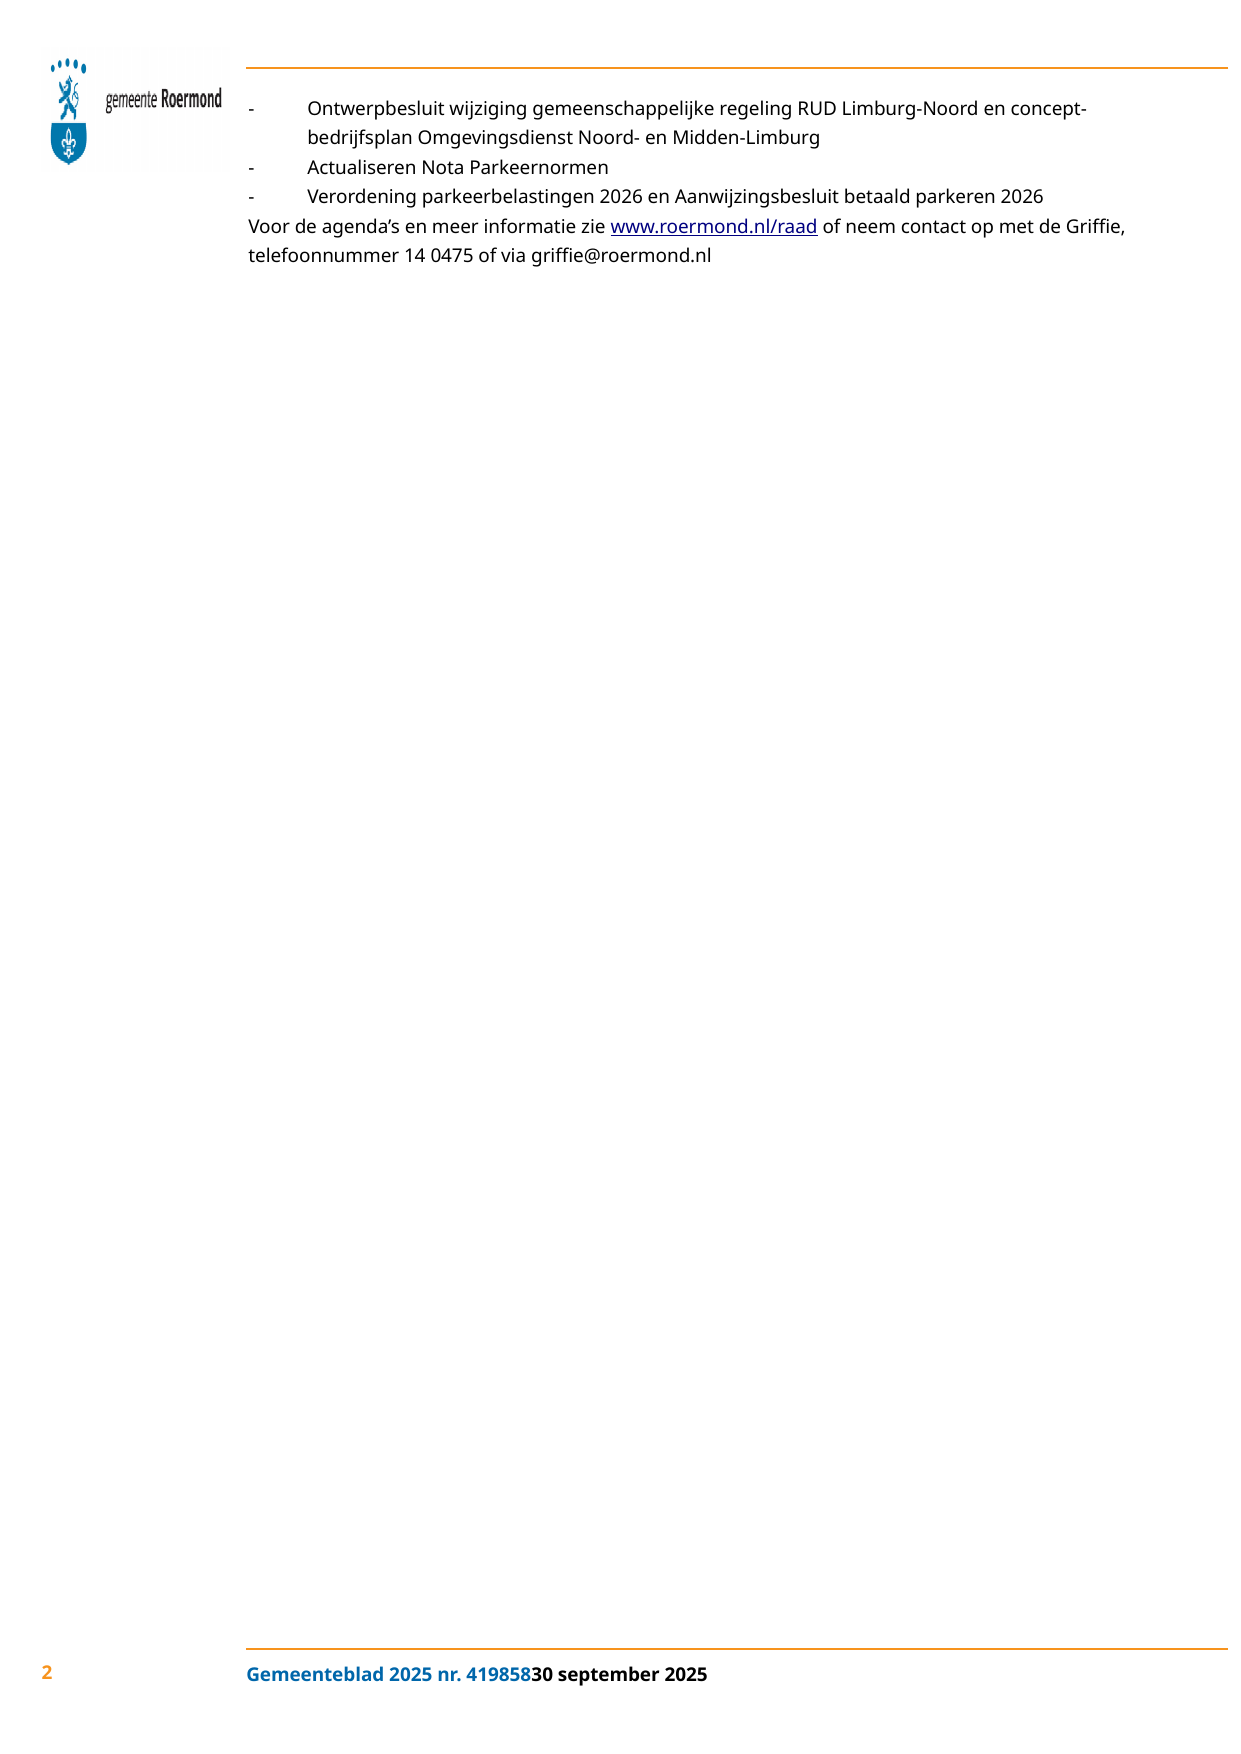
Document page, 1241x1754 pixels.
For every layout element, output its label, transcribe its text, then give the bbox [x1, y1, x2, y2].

list Verordening parkeerbelastingen 2026 en Aanwijzingsbesluit betaald parkeren 2026 [248, 183, 1152, 209]
list Ontwerpbesluit wijziging gemeenschappelijke regeling RUD Limburg-Noord en concept-bedrijfsplan Omgevingsdienst Noord- en Midden-Limburg [248, 95, 1152, 150]
picture [41, 47, 231, 172]
text Voor de agenda’s en meer informatie zie www.roermond.nl/raad of neem contact op met de Griffie, telefoonnummer 14 0475 of via griffie@roermond.nl [248, 213, 1152, 268]
list Actualiseren Nota Parkeernormen [248, 154, 1152, 180]
